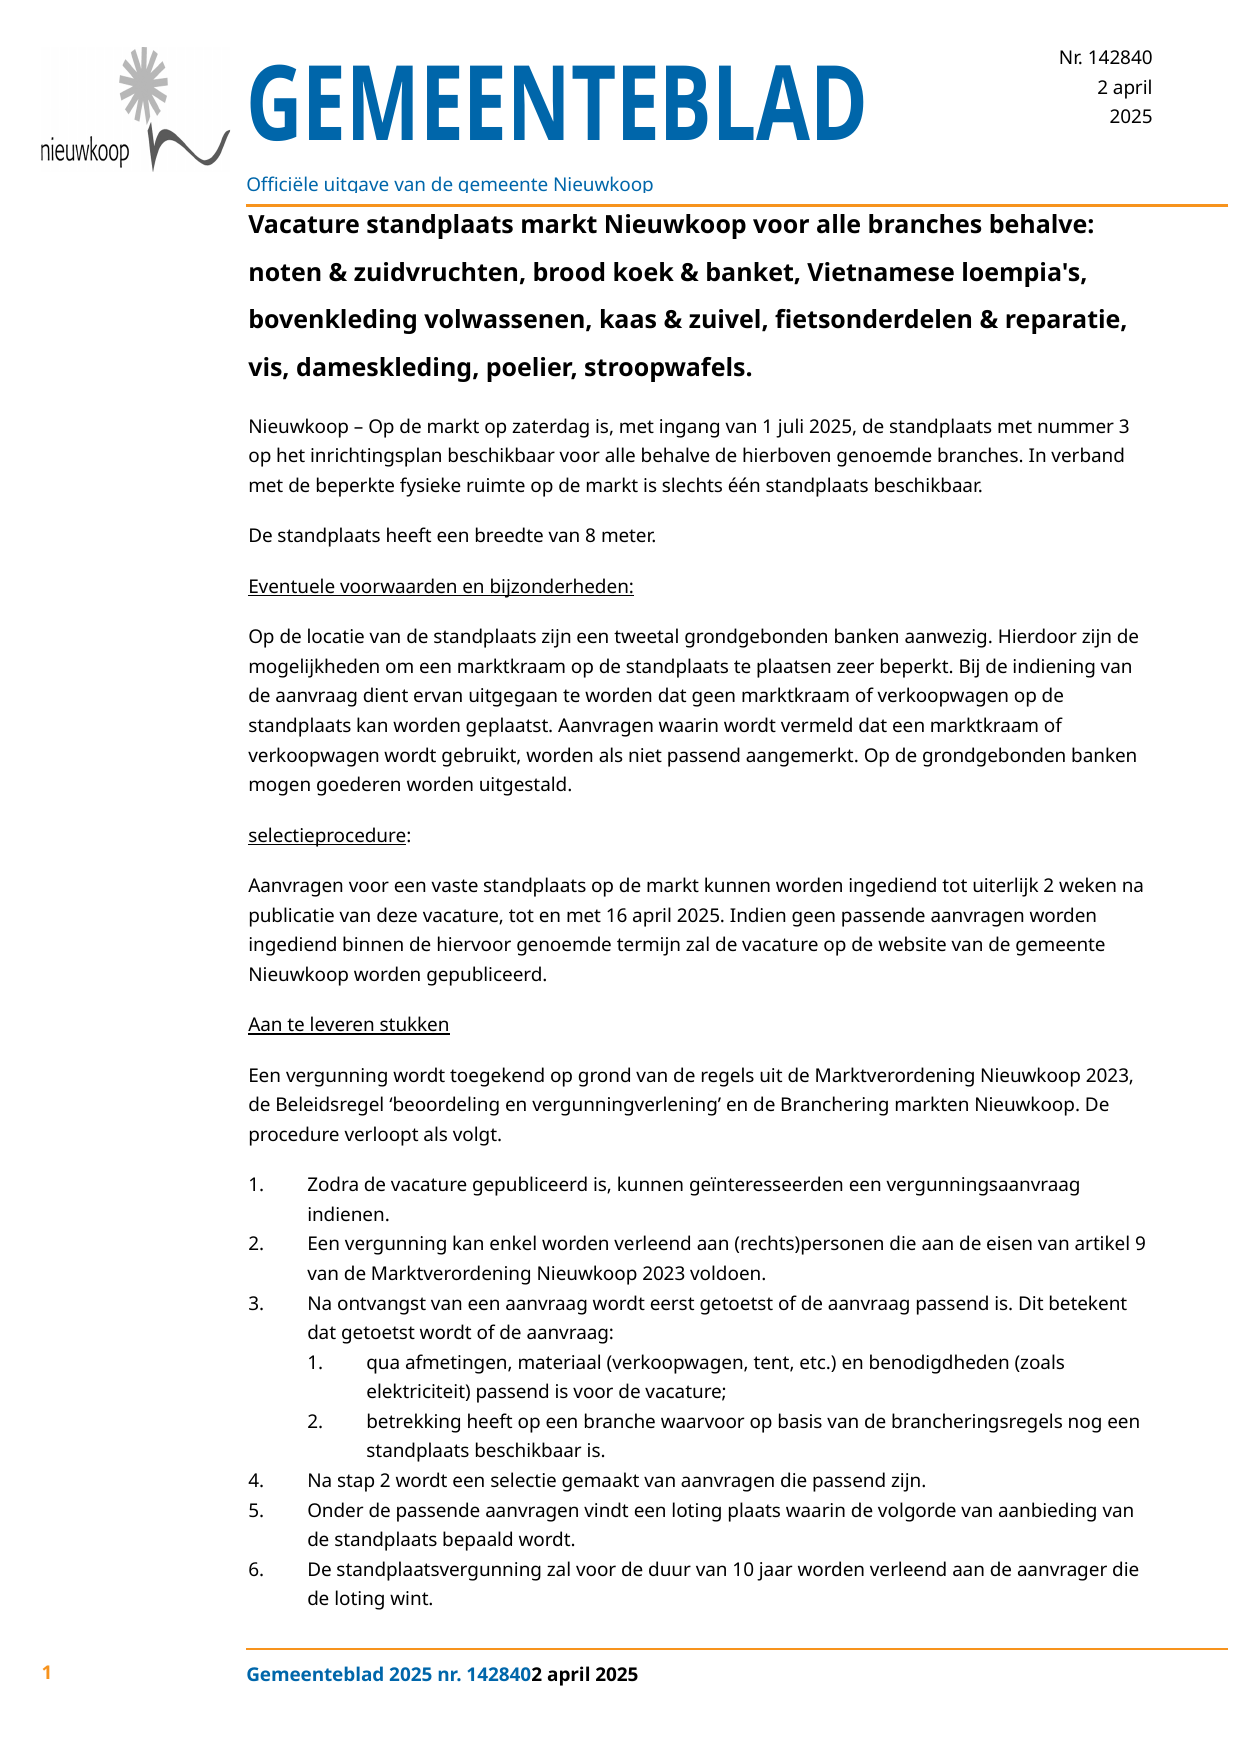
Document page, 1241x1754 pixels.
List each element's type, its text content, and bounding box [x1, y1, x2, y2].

text selectieprocedure: [248, 822, 1152, 848]
text Op de locatie van de standplaats zijn een tweetal grondgebonden banken aanwezig. Hierdoor zijn de mogelijkheden om een marktkraam op de standplaats te plaatsen zeer beperkt. Bij de indiening van de aanvraag dient ervan uitgegaan te worden dat geen marktkraam of verkoopwagen op de standplaats kan worden geplaatst. Aanvragen waarin wordt vermeld dat een marktkraam of verkoopwagen wordt gebruikt, worden als niet passend aangemerkt. Op de grondgebonden banken mogen goederen worden uitgestald. [248, 623, 1152, 797]
picture [41, 47, 231, 172]
list qua afmetingen, materiaal (verkoopwagen, tent, etc.) en benodigdheden (zoals elektriciteit) passend is voor de vacature; [307, 1349, 1152, 1404]
text Vacature standplaats markt Nieuwkoop voor alle branches behalve: noten & zuidvruchten, brood koek & banket, Vietnamese loempia's, bovenkleding volwassenen, kaas & zuivel, fietsonderdelen & reparatie, vis, dameskleding, poelier, stroopwafels. [248, 207, 1152, 384]
text De standplaats heeft een breedte van 8 meter. [248, 523, 1152, 548]
list Na stap 2 wordt een selectie gemaakt van aanvragen die passend zijn. [248, 1467, 1152, 1493]
list Onder de passende aanvragen vindt een loting plaats waarin de volgorde van aanbieding van de standplaats bepaald wordt. [248, 1497, 1152, 1552]
list Een vergunning kan enkel worden verleend aan (rechts)personen die aan de eisen van artikel 9 van de Marktverordening Nieuwkoop 2023 voldoen. [248, 1231, 1152, 1286]
list betrekking heeft op een branche waarvoor op basis van de brancheringsregels nog een standplaats beschikbaar is. [307, 1408, 1152, 1463]
text Eventuele voorwaarden en bijzonderheden: [248, 573, 1152, 599]
list De standplaatsvergunning zal voor de duur van 10 jaar worden verleend aan de aanvrager die de loting wint. [248, 1556, 1152, 1611]
list Zodra de vacature gepubliceerd is, kunnen geïnteresseerden een vergunningsaanvraag indienen. [248, 1171, 1152, 1227]
text Aan te leveren stukken [248, 1011, 1152, 1037]
text Aanvragen voor een vaste standplaats op de markt kunnen worden ingediend tot uiterlijk 2 weken na publicatie van deze vacature, tot en met 16 april 2025. Indien geen passende aanvragen worden ingediend binnen de hiervoor genoemde termijn zal de vacature op de website van de gemeente Nieuwkoop worden gepubliceerd. [248, 872, 1152, 987]
text Nieuwkoop – Op de markt op zaterdag is, met ingang van 1 juli 2025, de standplaats met nummer 3 op het inrichtingsplan beschikbaar voor alle behalve de hierboven genoemde branches. In verband met de beperkte fysieke ruimte op de markt is slechts één standplaats beschikbaar. [248, 413, 1152, 498]
text Een vergunning wordt toegekend op grond van de regels uit de Marktverordening Nieuwkoop 2023, de Beleidsregel ‘beoordeling en vergunningverlening’ en de Branchering markten Nieuwkoop. De procedure verloopt als volgt. [248, 1062, 1152, 1147]
list Na ontvangst van een aanvraag wordt eerst getoetst of de aanvraag passend is. Dit betekent dat getoetst wordt of de aanvraag: [248, 1290, 1152, 1345]
